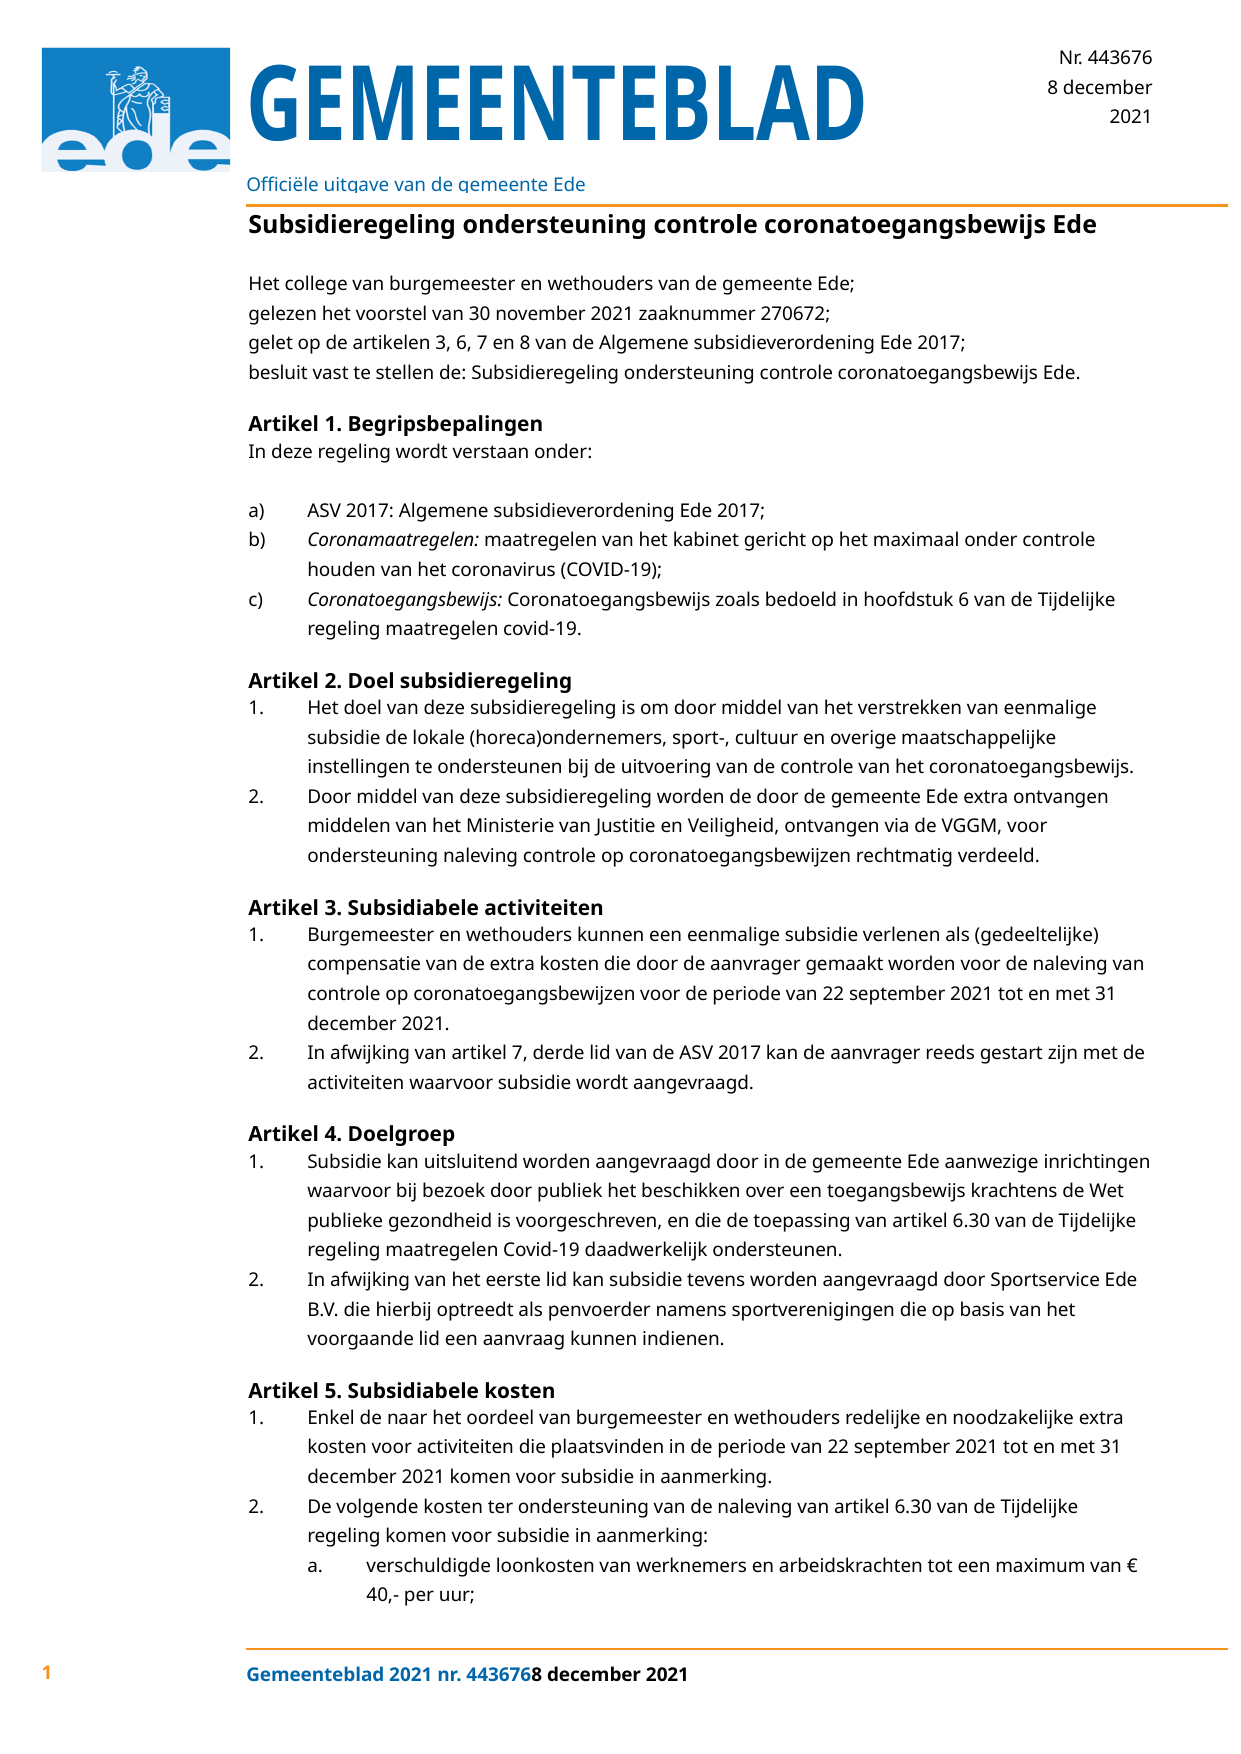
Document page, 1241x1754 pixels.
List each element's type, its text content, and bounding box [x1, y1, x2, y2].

list In afwijking van artikel 7, derde lid van de ASV 2017 kan de aanvrager reeds gestart zijn met de activiteiten waarvoor subsidie wordt aangevraagd. [248, 1039, 1152, 1095]
list verschuldigde loonkosten van werknemers en arbeidskrachten tot een maximum van € 40,- per uur; [307, 1552, 1152, 1607]
list Subsidie kan uitsluitend worden aangevraagd door in de gemeente Ede aanwezige inrichtingen waarvoor bij bezoek door publiek het beschikken over een toegangsbewijs krachtens de Wet publieke gezondheid is voorgeschreven, en die de toepassing van artikel 6.30 van de Tijdelijke regeling maatregelen Covid-19 daadwerkelijk ondersteunen. [248, 1148, 1152, 1262]
text gelezen het voorstel van 30 november 2021 zaaknummer 270672; [248, 300, 1152, 326]
list Het doel van deze subsidieregeling is om door middel van het verstrekken van eenmalige subsidie de lokale (horeca)ondernemers, sport-, cultuur en overige maatschappelijke instellingen te ondersteunen bij de uitvoering van de controle van het coronatoegangsbewijs. [248, 694, 1152, 779]
text Artikel 5. Subsidiabele kosten [248, 1376, 1152, 1404]
list Coronamaatregelen: maatregelen van het kabinet gericht op het maximaal onder controle houden van het coronavirus (COVID-19); [248, 527, 1152, 582]
text Subsidieregeling ondersteuning controle coronatoegangsbewijs Ede [248, 207, 1152, 241]
text In deze regeling wordt verstaan onder: [248, 438, 1152, 464]
list De volgende kosten ter ondersteuning van de naleving van artikel 6.30 van de Tijdelijke regeling komen voor subsidie in aanmerking: [248, 1493, 1152, 1548]
list ASV 2017: Algemene subsidieverordening Ede 2017; [248, 497, 1152, 523]
list Burgemeester en wethouders kunnen een eenmalige subsidie verlenen als (gedeeltelijke) compensatie van de extra kosten die door de aanvrager gemaakt worden voor de naleving van controle op coronatoegangsbewijzen voor de periode van 22 september 2021 tot en met 31 december 2021. [248, 921, 1152, 1036]
list Door middel van deze subsidieregeling worden de door de gemeente Ede extra ontvangen middelen van het Ministerie van Justitie en Veiligheid, ontvangen via de VGGM, voor ondersteuning naleving controle op coronatoegangsbewijzen rechtmatig verdeeld. [248, 783, 1152, 868]
text Artikel 1. Begripsbepalingen [248, 409, 1152, 438]
list In afwijking van het eerste lid kan subsidie tevens worden aangevraagd door Sportservice Ede B.V. die hierbij optreedt als penvoerder namens sportverenigingen die op basis van het voorgaande lid een aanvraag kunnen indienen. [248, 1266, 1152, 1351]
text Artikel 2. Doel subsidieregeling [248, 666, 1152, 694]
text Artikel 4. Doelgroep [248, 1119, 1152, 1148]
picture [41, 47, 231, 172]
text gelet op de artikelen 3, 6, 7 en 8 van de Algemene subsidieverordening Ede 2017; [248, 329, 1152, 355]
text besluit vast te stellen de: Subsidieregeling ondersteuning controle coronatoegangsbewijs Ede. [248, 359, 1152, 385]
list Coronatoegangsbewijs: Coronatoegangsbewijs zoals bedoeld in hoofdstuk 6 van de Tijdelijke regeling maatregelen covid-19. [248, 586, 1152, 641]
text Het college van burgemeester en wethouders van de gemeente Ede; [248, 270, 1152, 296]
list Enkel de naar het oordeel van burgemeester en wethouders redelijke en noodzakelijke extra kosten voor activiteiten die plaatsvinden in de periode van 22 september 2021 tot en met 31 december 2021 komen voor subsidie in aanmerking. [248, 1404, 1152, 1489]
text Artikel 3. Subsidiabele activiteiten [248, 893, 1152, 921]
